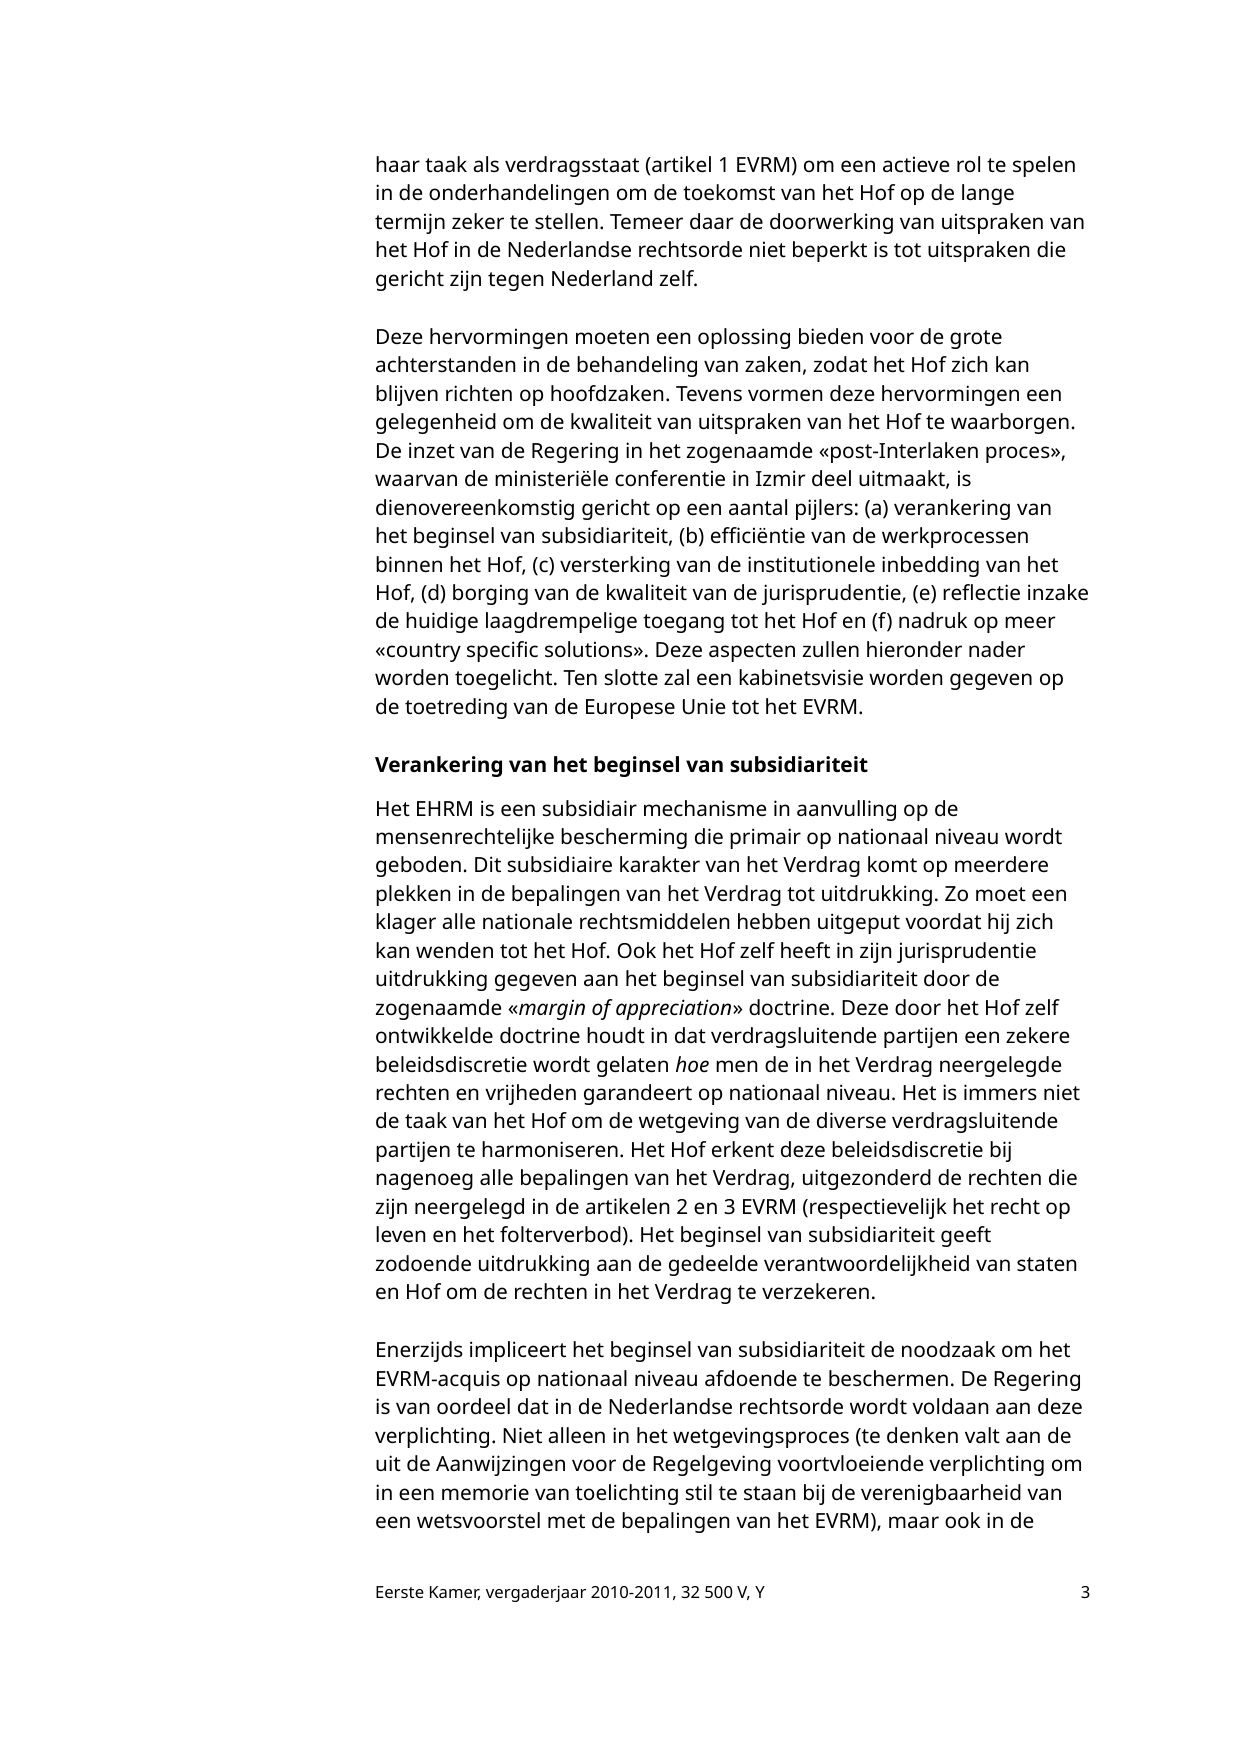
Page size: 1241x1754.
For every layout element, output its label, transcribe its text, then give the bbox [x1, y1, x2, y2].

text Deze hervormingen moeten een oplossing bieden voor de grote achterstanden in de behandeling van zaken, zodat het Hof zich kan blijven richten op hoofdzaken. Tevens vormen deze hervormingen een gelegenheid om de kwaliteit van uitspraken van het Hof te waarborgen. De inzet van de Regering in het zogenaamde «post-Interlaken proces», waarvan de ministeriële conferentie in Izmir deel uitmaakt, is dienovereenkomstig gericht op een aantal pijlers: (a) verankering van het beginsel van subsidiariteit, (b) efficiëntie van de werkprocessen binnen het Hof, (c) versterking van de institutionele inbedding van het Hof, (d) borging van de kwaliteit van de jurisprudentie, (e) reflectie inzake de huidige laagdrempelige toegang tot het Hof en (f) nadruk op meer «country specific solutions». Deze aspecten zullen hieronder nader worden toegelicht. Ten slotte zal een kabinetsvisie worden gegeven op de toetreding van de Europese Unie tot het EVRM. [375, 322, 1090, 720]
text Het EHRM is een subsidiair mechanisme in aanvulling op de mensenrechtelijke bescherming die primair op nationaal niveau wordt geboden. Dit subsidiaire karakter van het Verdrag komt op meerdere plekken in de bepalingen van het Verdrag tot uitdrukking. Zo moet een klager alle nationale rechtsmiddelen hebben uitgeput voordat hij zich kan wenden tot het Hof. Ook het Hof zelf heeft in zijn jurisprudentie uitdrukking gegeven aan het beginsel van subsidiariteit door de zogenaamde «margin of appreciation» doctrine. Deze door het Hof zelf ontwikkelde doctrine houdt in dat verdragsluitende partijen een zekere beleidsdiscretie wordt gelaten hoe men de in het Verdrag neergelegde rechten en vrijheden garandeert op nationaal niveau. Het is immers niet de taak van het Hof om de wetgeving van de diverse verdragsluitende partijen te harmoniseren. Het Hof erkent deze beleidsdiscretie bij nagenoeg alle bepalingen van het Verdrag, uitgezonderd de rechten die zijn neergelegd in de artikelen 2 en 3 EVRM (respectievelijk het recht op leven en het folterverbod). Het beginsel van subsidiariteit geeft zodoende uitdrukking aan de gedeelde verantwoordelijkheid van staten en Hof om de rechten in het Verdrag te verzekeren. [375, 794, 1090, 1306]
text Enerzijds impliceert het beginsel van subsidiariteit de noodzaak om het EVRM-acquis op nationaal niveau afdoende te beschermen. De Regering is van oordeel dat in de Nederlandse rechtsorde wordt voldaan aan deze verplichting. Niet alleen in het wetgevingsproces (te denken valt aan de uit de Aanwijzingen voor de Regelgeving voortvloeiende verplichting om in een memorie van toelichting stil te staan bij de verenigbaarheid van een wetsvoorstel met de bepalingen van het EVRM), maar ook in de [375, 1336, 1090, 1535]
text Verankering van het beginsel van subsidiariteit [375, 750, 1090, 779]
text haar taak als verdragsstaat (artikel 1 EVRM) om een actieve rol te spelen in de onderhandelingen om de toekomst van het Hof op de lange termijn zeker te stellen. Temeer daar de doorwerking van uitspraken van het Hof in de Nederlandse rechtsorde niet beperkt is tot uitspraken die gericht zijn tegen Nederland zelf. [375, 150, 1090, 292]
